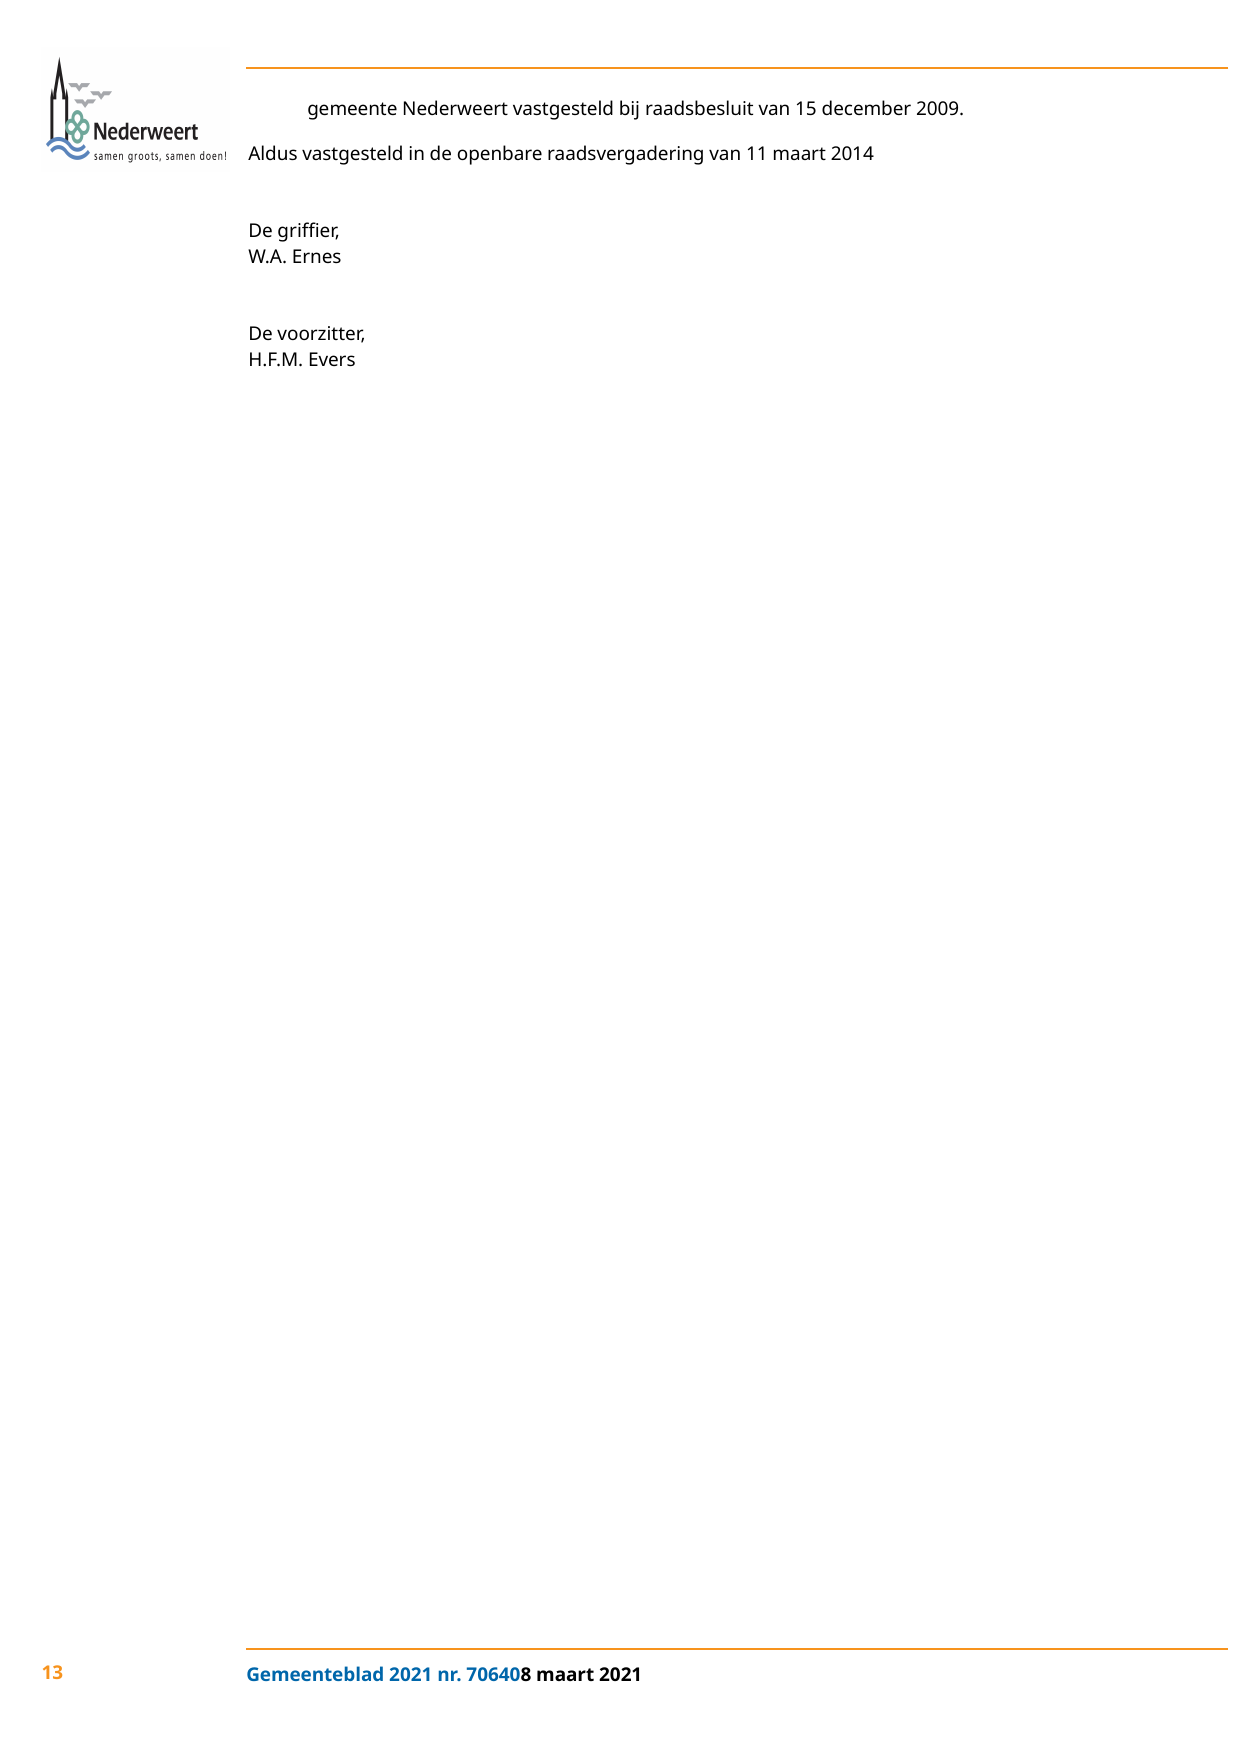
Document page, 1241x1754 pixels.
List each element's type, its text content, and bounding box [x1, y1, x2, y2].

picture [41, 47, 231, 172]
text De voorzitter, [248, 321, 1152, 346]
text W.A. Ernes [248, 243, 1152, 269]
list gemeente Nederweert vastgesteld bij raadsbesluit van 15 december 2009. [248, 95, 1152, 121]
text Aldus vastgesteld in de openbare raadsvergadering van 11 maart 2014 [248, 140, 1152, 166]
text De griffier, [248, 218, 1152, 243]
text H.F.M. Evers [248, 346, 1152, 372]
